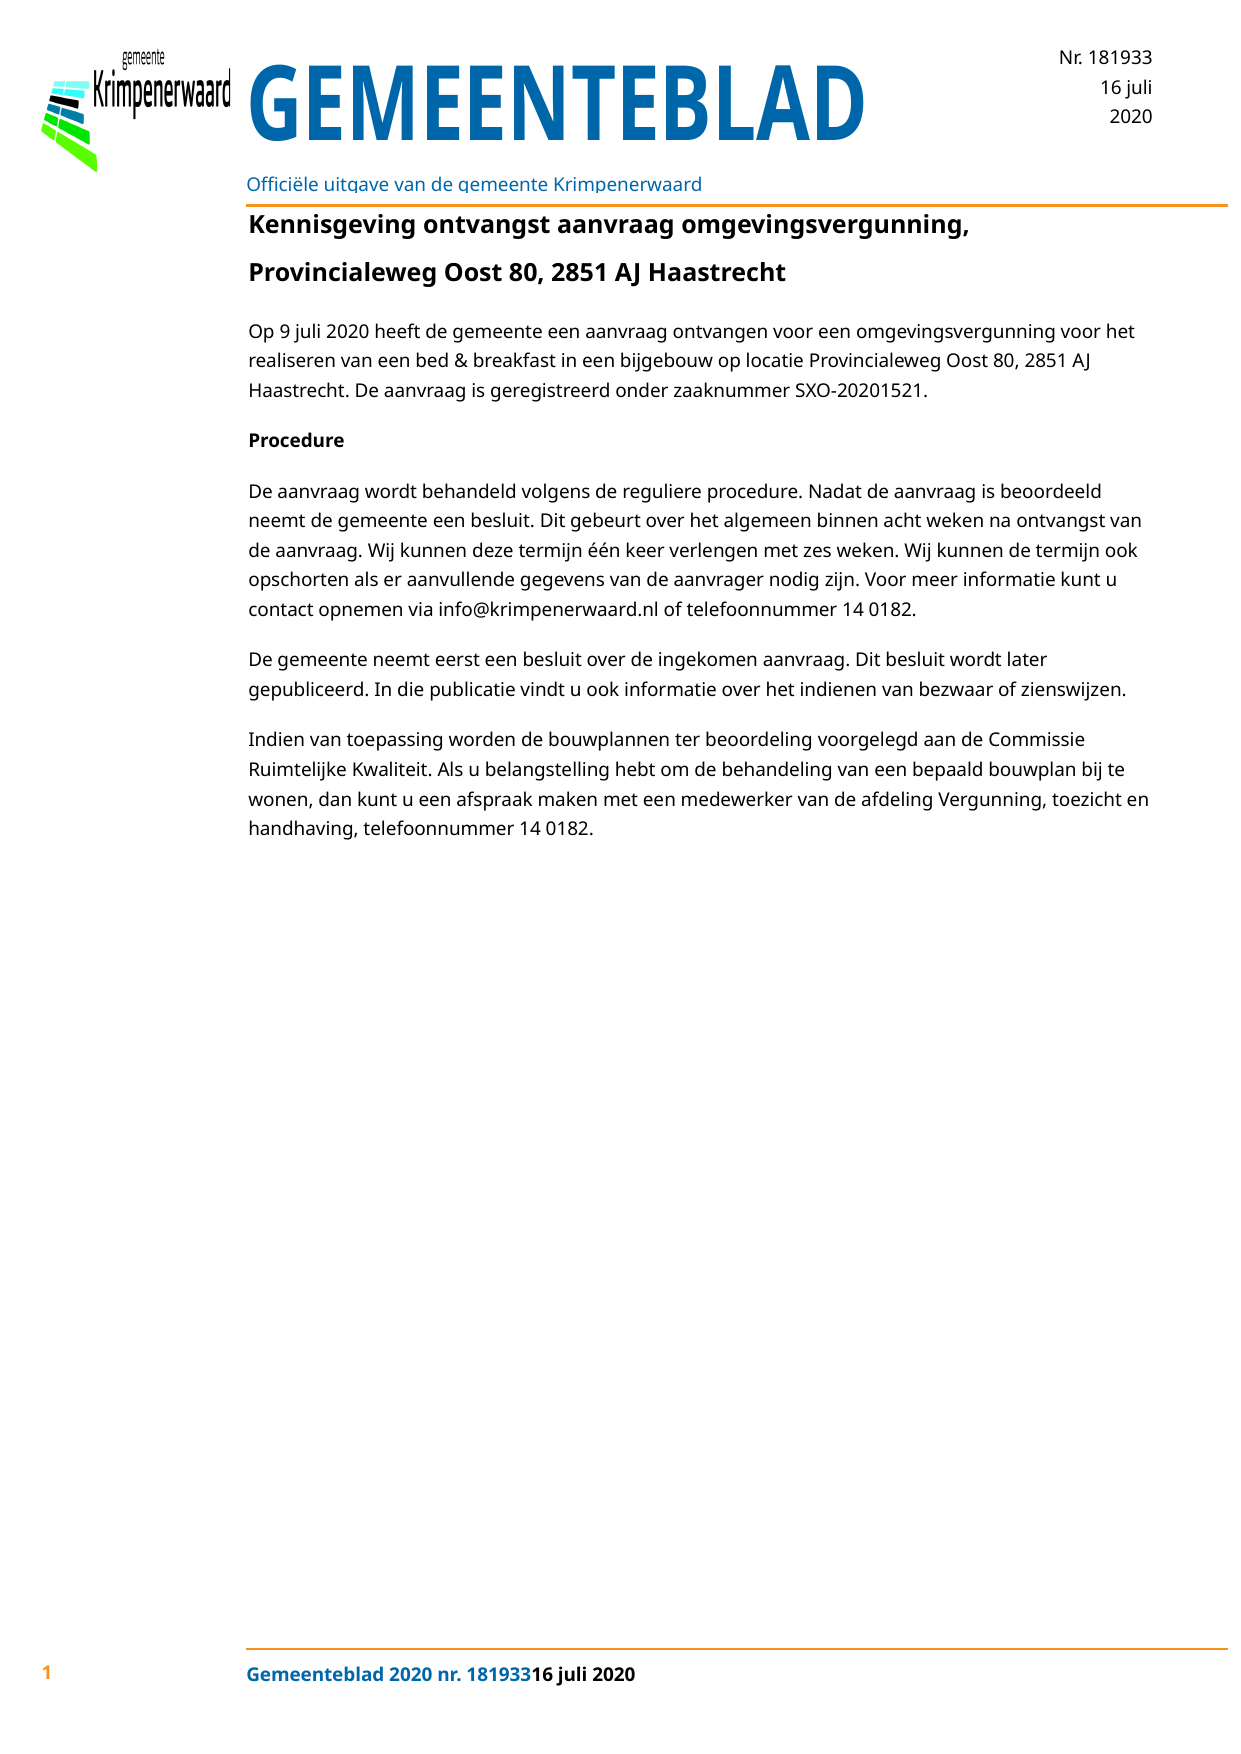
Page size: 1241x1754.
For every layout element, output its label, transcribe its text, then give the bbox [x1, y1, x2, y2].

picture [41, 47, 231, 172]
text Kennisgeving ontvangst aanvraag omgevingsvergunning, Provincialeweg Oost 80, 2851 AJ Haastrecht [248, 207, 1152, 288]
text Indien van toepassing worden de bouwplannen ter beoordeling voorgelegd aan de Commissie Ruimtelijke Kwaliteit. Als u belangstelling hebt om de behandeling van een bepaald bouwplan bij te wonen, dan kunt u een afspraak maken met een medewerker van de afdeling Vergunning, toezicht en handhaving, telefoonnummer 14 0182. [248, 727, 1152, 841]
text Procedure [248, 427, 1152, 453]
text De gemeente neemt eerst een besluit over de ingekomen aanvraag. Dit besluit wordt later gepubliceerd. In die publicatie vindt u ook informatie over het indienen van bezwaar of zienswijzen. [248, 647, 1152, 702]
text De aanvraag wordt behandeld volgens de reguliere procedure. Nadat de aanvraag is beoordeeld neemt de gemeente een besluit. Dit gebeurt over het algemeen binnen acht weken na ontvangst van de aanvraag. Wij kunnen deze termijn één keer verlengen met zes weken. Wij kunnen de termijn ook opschorten als er aanvullende gegevens van de aanvrager nodig zijn. Voor meer informatie kunt u contact opnemen via info@krimpenerwaard.nl of telefoonnummer 14 0182. [248, 478, 1152, 622]
text Op 9 juli 2020 heeft de gemeente een aanvraag ontvangen voor een omgevingsvergunning voor het realiseren van een bed & breakfast in een bijgebouw op locatie Provincialeweg Oost 80, 2851 AJ Haastrecht. De aanvraag is geregistreerd onder zaaknummer SXO-20201521. [248, 318, 1152, 403]
